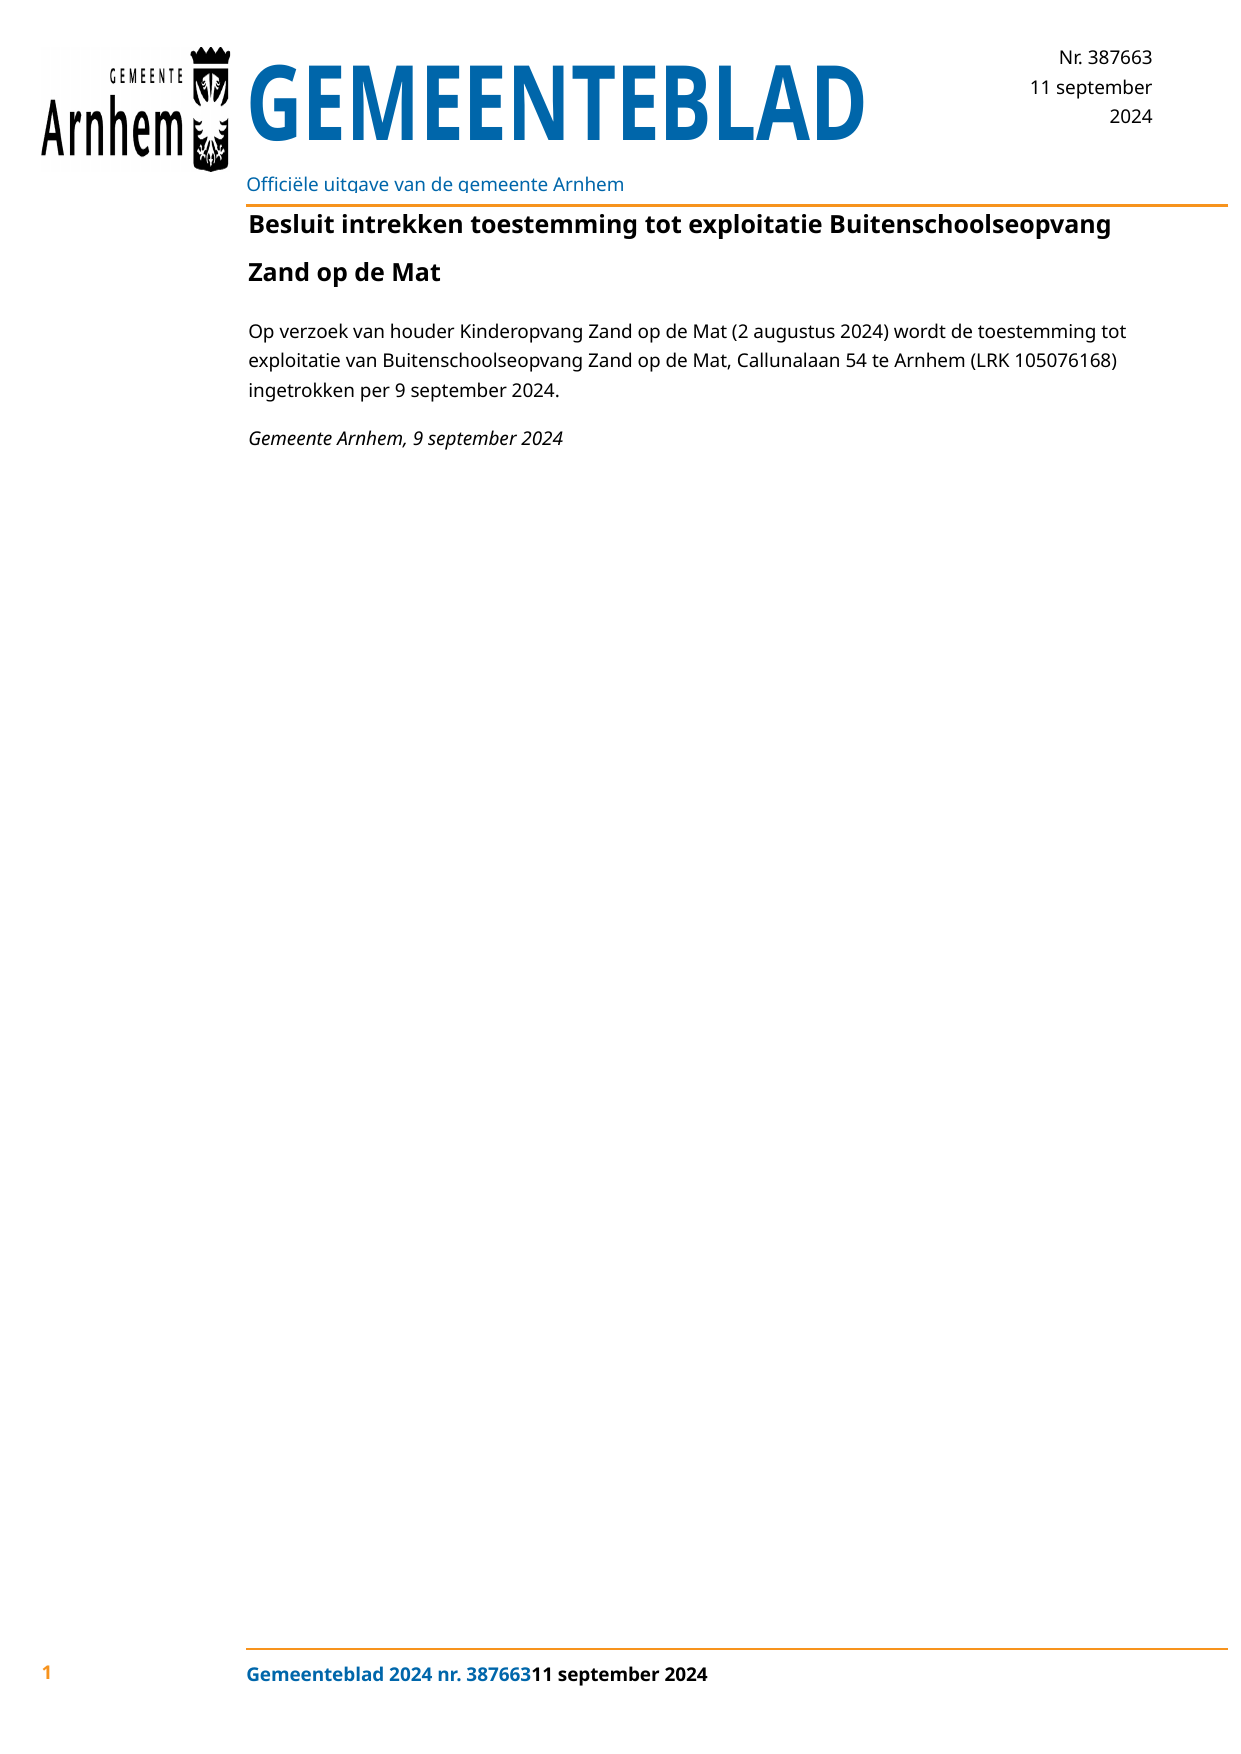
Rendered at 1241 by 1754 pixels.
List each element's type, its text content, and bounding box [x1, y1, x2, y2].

picture [41, 47, 231, 172]
text Gemeente Arnhem, 9 september 2024 [248, 425, 1152, 451]
text Op verzoek van houder Kinderopvang Zand op de Mat (2 augustus 2024) wordt de toestemming tot exploitatie van Buitenschoolseopvang Zand op de Mat, Callunalaan 54 te Arnhem (LRK 105076168) ingetrokken per 9 september 2024. [248, 318, 1152, 403]
text Besluit intrekken toestemming tot exploitatie Buitenschoolseopvang Zand op de Mat [248, 207, 1152, 288]
